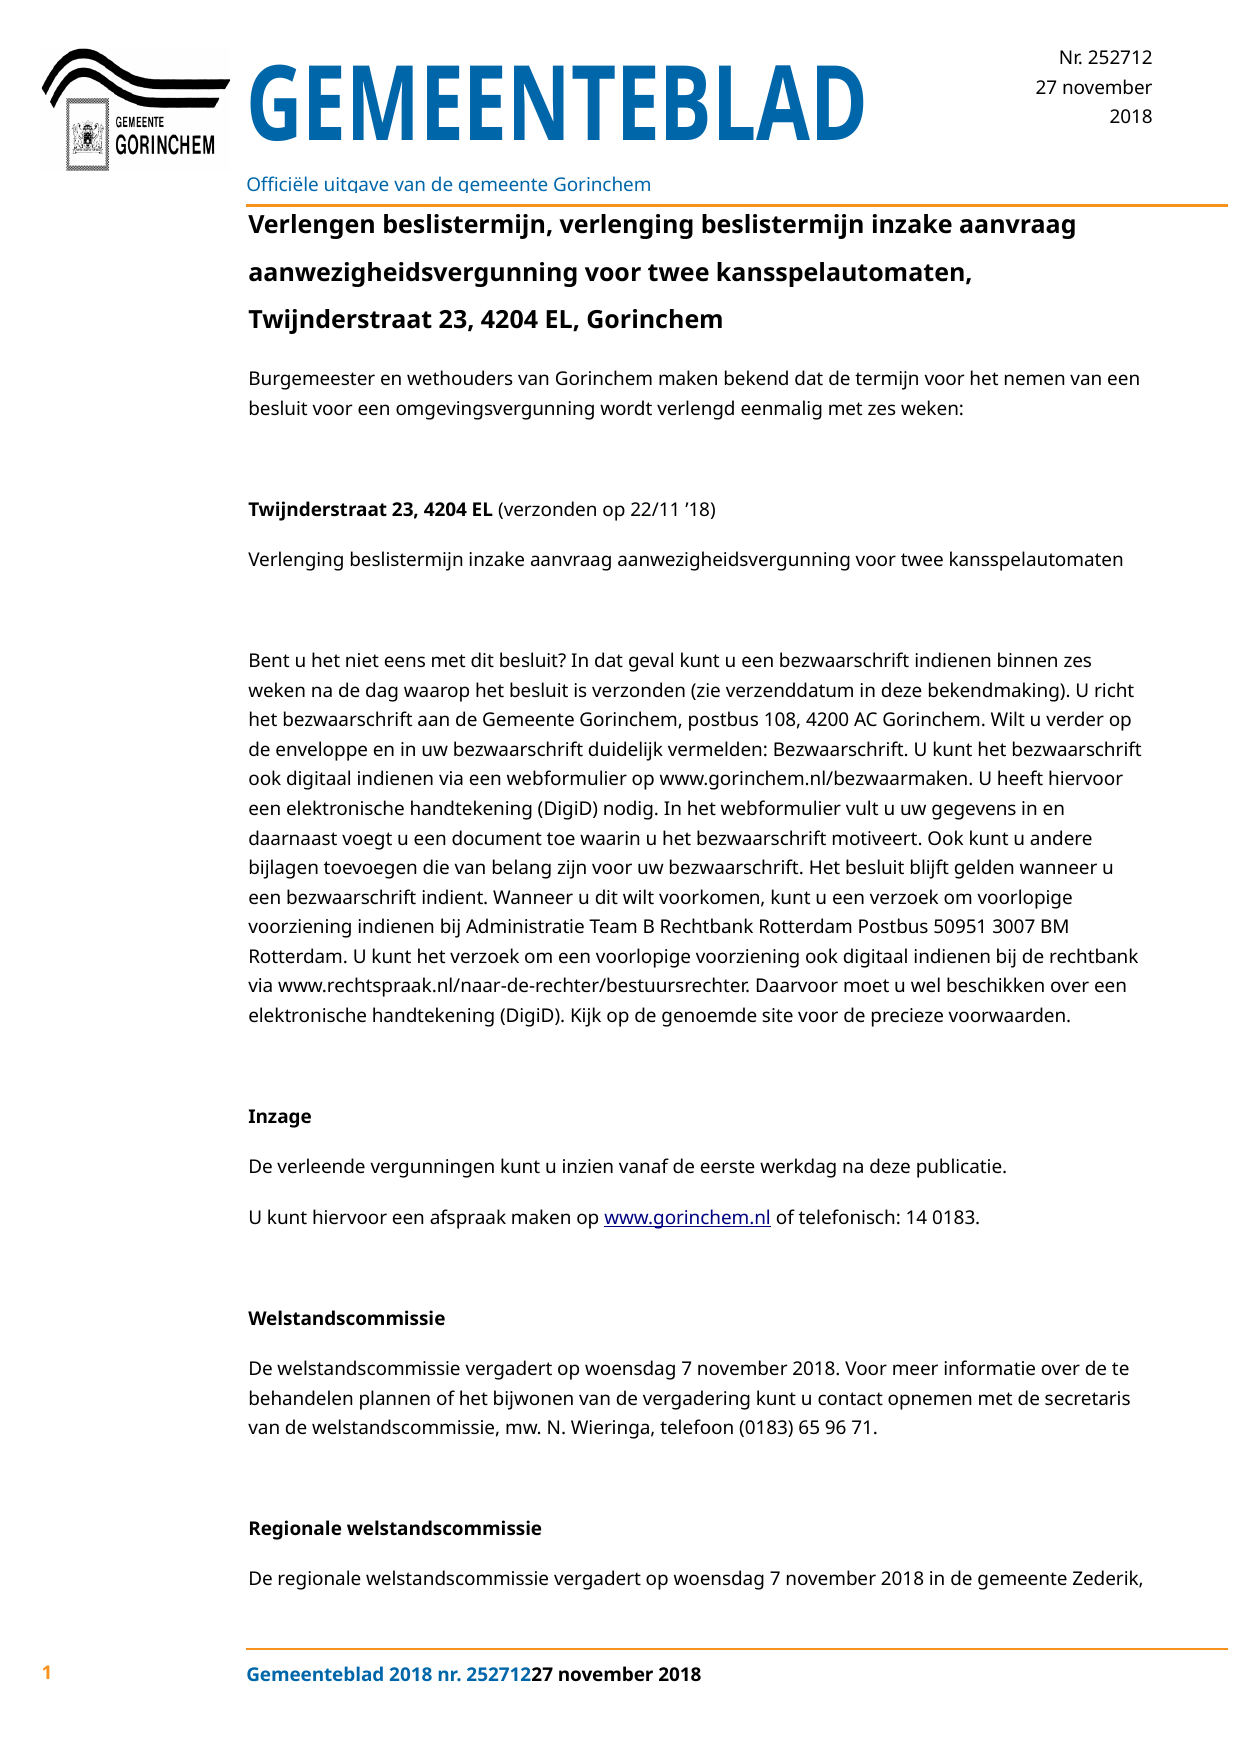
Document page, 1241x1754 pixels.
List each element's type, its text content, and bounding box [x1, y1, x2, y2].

text Regionale welstandscommissie [248, 1515, 1152, 1541]
text U kunt hiervoor een afspraak maken op www.gorinchem.nl of telefonisch: 14 0183. [248, 1204, 1152, 1229]
text De verleende vergunningen kunt u inzien vanaf de eerste werkdag na deze publicatie. [248, 1153, 1152, 1179]
text Inzage [248, 1103, 1152, 1129]
picture [41, 47, 231, 172]
text Twijnderstraat 23, 4204 EL (verzonden op 22/11 ’18) [248, 496, 1152, 522]
text Bent u het niet eens met dit besluit? In dat geval kunt u een bezwaarschrift indienen binnen zes weken na de dag waarop het besluit is verzonden (zie verzenddatum in deze bekendmaking). U richt het bezwaarschrift aan de Gemeente Gorinchem, postbus 108, 4200 AC Gorinchem. Wilt u verder op de enveloppe en in uw bezwaarschrift duidelijk vermelden: Bezwaarschrift. U kunt het bezwaarschrift ook digitaal indienen via een webformulier op www.gorinchem.nl/bezwaarmaken. U heeft hiervoor een elektronische handtekening (DigiD) nodig. In het webformulier vult u uw gegevens in en daarnaast voegt u een document toe waarin u het bezwaarschrift motiveert. Ook kunt u andere bijlagen toevoegen die van belang zijn voor uw bezwaarschrift. Het besluit blijft gelden wanneer u een bezwaarschrift indient. Wanneer u dit wilt voorkomen, kunt u een verzoek om voorlopige voorziening indienen bij Administratie Team B Rechtbank Rotterdam Postbus 50951 3007 BM Rotterdam. U kunt het verzoek om een voorlopige voorziening ook digitaal indienen bij de rechtbank via www.rechtspraak.nl/naar-de-rechter/bestuursrechter. Daarvoor moet u wel beschikken over een elektronische handtekening (DigiD). Kijk op de genoemde site voor de precieze voorwaarden. [248, 647, 1152, 1028]
text De welstandscommissie vergadert op woensdag 7 november 2018. Voor meer informatie over de te behandelen plannen of het bijwonen van de vergadering kunt u contact opnemen met de secretaris van de welstandscommissie, mw. N. Wieringa, telefoon (0183) 65 96 71. [248, 1355, 1152, 1440]
text Welstandscommissie [248, 1305, 1152, 1330]
text Verlengen beslistermijn, verlenging beslistermijn inzake aanvraag aanwezigheidsvergunning voor twee kansspelautomaten, Twijnderstraat 23, 4204 EL, Gorinchem [248, 207, 1152, 336]
text De regionale welstandscommissie vergadert op woensdag 7 november 2018 in de gemeente Zederik, [248, 1566, 1152, 1591]
text Verlenging beslistermijn inzake aanvraag aanwezigheidsvergunning voor twee kansspelautomaten [248, 546, 1152, 572]
text Burgemeester en wethouders van Gorinchem maken bekend dat de termijn voor het nemen van een besluit voor een omgevingsvergunning wordt verlengd eenmalig met zes weken: [248, 366, 1152, 421]
